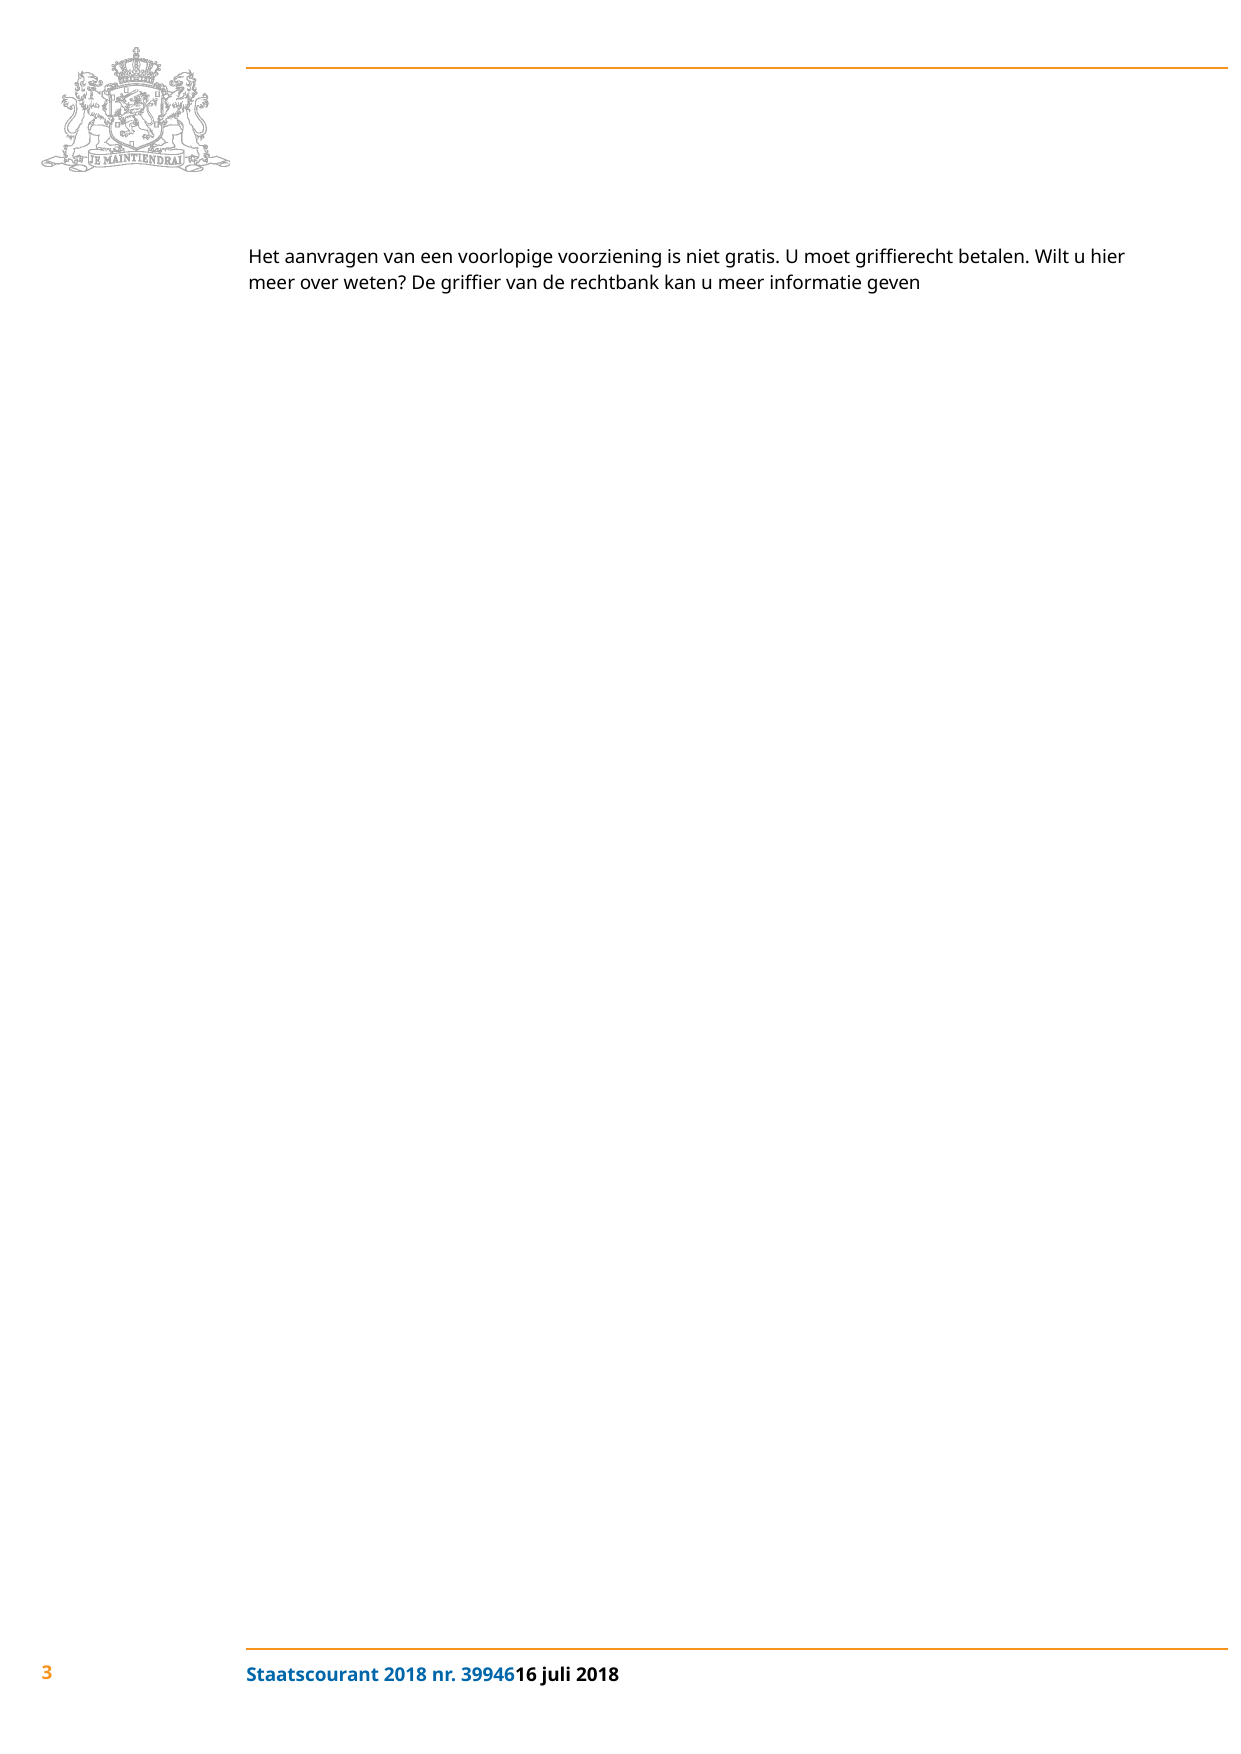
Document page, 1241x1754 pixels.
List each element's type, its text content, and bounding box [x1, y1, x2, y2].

text Het aanvragen van een voorlopige voorziening is niet gratis. U moet griffierecht betalen. Wilt u hier meer over weten? De griffier van de rechtbank kan u meer informatie geven [248, 243, 1152, 295]
picture [41, 47, 231, 172]
